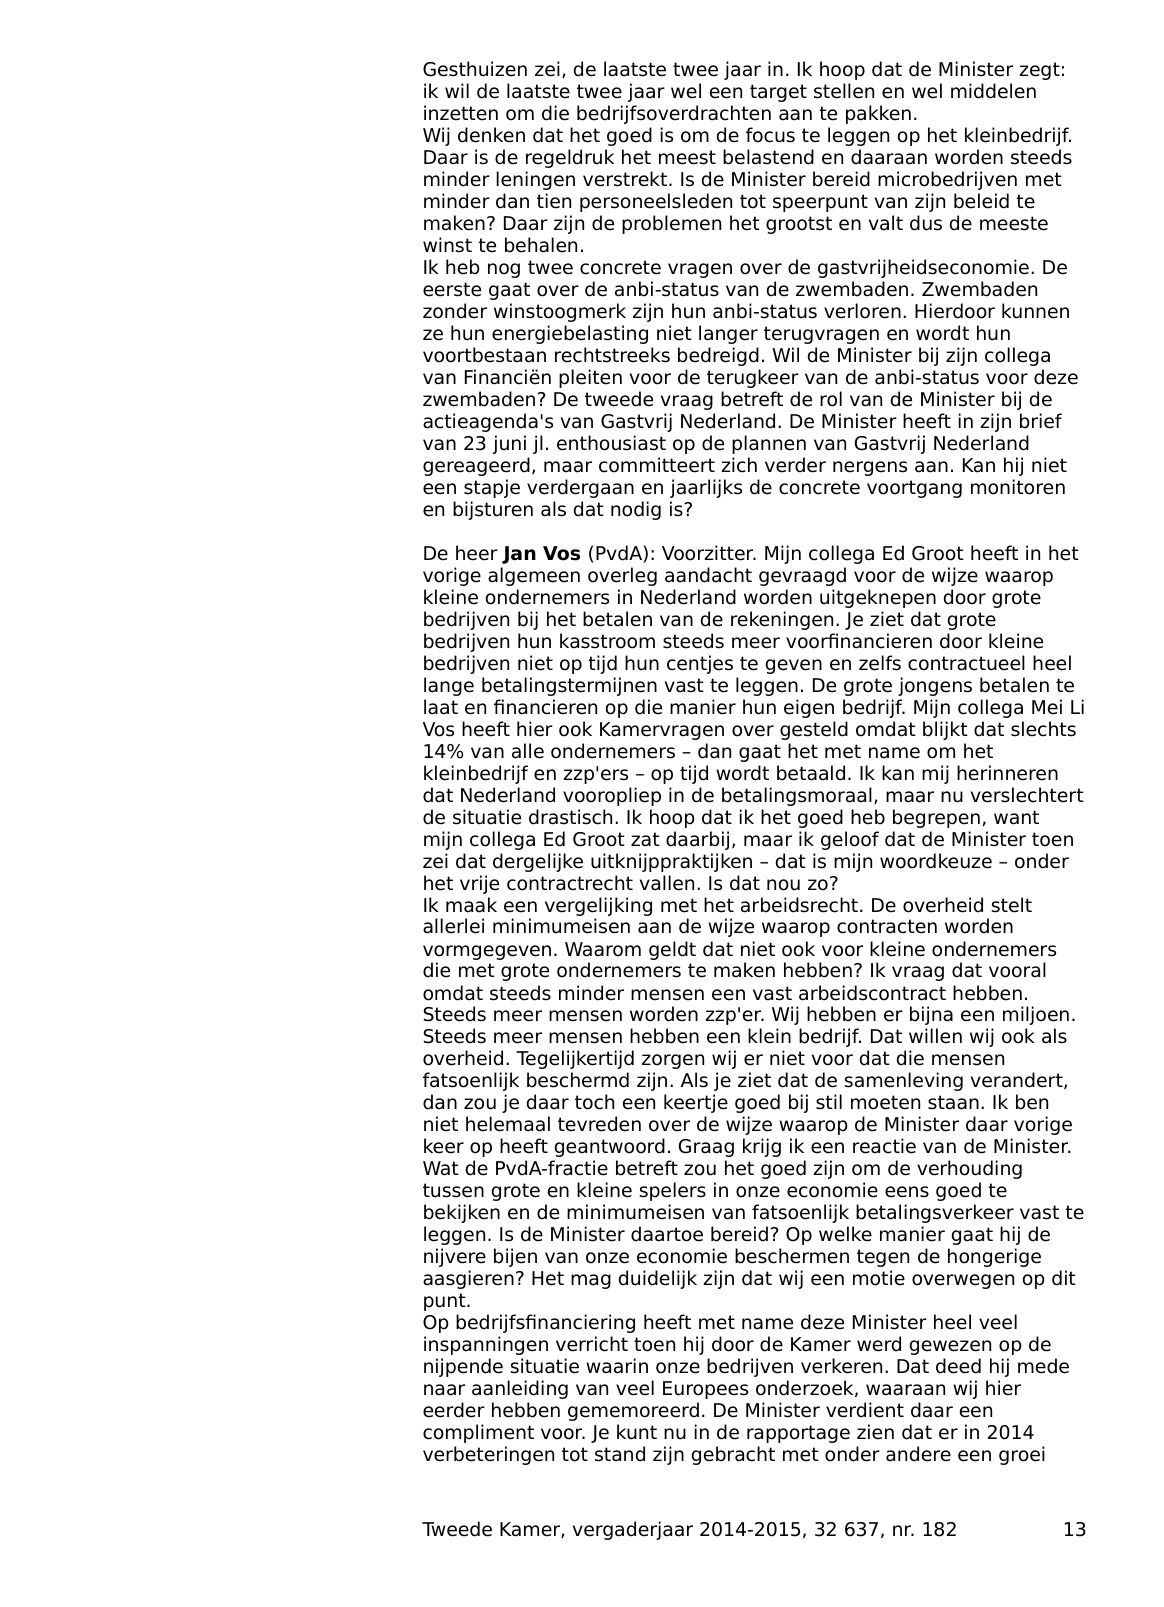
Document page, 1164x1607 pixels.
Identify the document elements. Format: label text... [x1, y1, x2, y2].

text De heer Jan Vos (PvdA): Voorzitter. Mijn collega Ed Groot heeft in het vorige algemeen overleg aandacht gevraagd voor de wijze waarop kleine ondernemers in Nederland worden uitgeknepen door grote bedrijven bij het betalen van de rekeningen. Je ziet dat grote bedrijven hun kasstroom steeds meer voorfinancieren door kleine bedrijven niet op tijd hun centjes te geven en zelfs contractueel heel lange betalingstermijnen vast te leggen. De grote jongens betalen te laat en financieren op die manier hun eigen bedrijf. Mijn collega Mei Li Vos heeft hier ook Kamervragen over gesteld omdat blijkt dat slechts 14% van alle ondernemers – dan gaat het met name om het kleinbedrijf en zzp'ers – op tijd wordt betaald. Ik kan mij herinneren dat Nederland vooropliep in de betalingsmoraal, maar nu verslechtert de situatie drastisch. Ik hoop dat ik het goed heb begrepen, want mijn collega Ed Groot zat daarbij, maar ik geloof dat de Minister toen zei dat dergelijke uitknijppraktijken – dat is mijn woordkeuze – onder het vrije contractrecht vallen. Is dat nou zo? [422, 543, 1087, 894]
text Gesthuizen zei, de laatste twee jaar in. Ik hoop dat de Minister zegt: ik wil de laatste twee jaar wel een target stellen en wel middelen inzetten om die bedrijfsoverdrachten aan te pakken. [422, 59, 1087, 125]
text Wij denken dat het goed is om de focus te leggen op het kleinbedrijf. Daar is de regeldruk het meest belastend en daaraan worden steeds minder leningen verstrekt. Is de Minister bereid microbedrijven met minder dan tien personeelsleden tot speerpunt van zijn beleid te maken? Daar zijn de problemen het grootst en valt dus de meeste winst te behalen. [422, 125, 1087, 257]
text Ik heb nog twee concrete vragen over de gastvrijheidseconomie. De eerste gaat over de anbi-status van de zwembaden. Zwembaden zonder winstoogmerk zijn hun anbi-status verloren. Hierdoor kunnen ze hun energiebelasting niet langer terugvragen en wordt hun voortbestaan rechtstreeks bedreigd. Wil de Minister bij zijn collega van Financiën pleiten voor de terugkeer van de anbi-status voor deze zwembaden? De tweede vraag betreft de rol van de Minister bij de actieagenda's van Gastvrij Nederland. De Minister heeft in zijn brief van 23 juni jl. enthousiast op de plannen van Gastvrij Nederland gereageerd, maar committeert zich verder nergens aan. Kan hij niet een stapje verdergaan en jaarlijks de concrete voortgang monitoren en bijsturen als dat nodig is? [422, 257, 1087, 521]
text Ik maak een vergelijking met het arbeidsrecht. De overheid stelt allerlei minimumeisen aan de wijze waarop contracten worden vormgegeven. Waarom geldt dat niet ook voor kleine ondernemers die met grote ondernemers te maken hebben? Ik vraag dat vooral omdat steeds minder mensen een vast arbeidscontract hebben. Steeds meer mensen worden zzp'er. Wij hebben er bijna een miljoen. Steeds meer mensen hebben een klein bedrijf. Dat willen wij ook als overheid. Tegelijkertijd zorgen wij er niet voor dat die mensen fatsoenlijk beschermd zijn. Als je ziet dat de samenleving verandert, dan zou je daar toch een keertje goed bij stil moeten staan. Ik ben niet helemaal tevreden over de wijze waarop de Minister daar vorige keer op heeft geantwoord. Graag krijg ik een reactie van de Minister. Wat de PvdA-fractie betreft zou het goed zijn om de verhouding tussen grote en kleine spelers in onze economie eens goed te bekijken en de minimumeisen van fatsoenlijk betalingsverkeer vast te leggen. Is de Minister daartoe bereid? Op welke manier gaat hij de nijvere bijen van onze economie beschermen tegen de hongerige aasgieren? Het mag duidelijk zijn dat wij een motie overwegen op dit punt. [422, 894, 1087, 1312]
text Op bedrijfsfinanciering heeft met name deze Minister heel veel inspanningen verricht toen hij door de Kamer werd gewezen op de nijpende situatie waarin onze bedrijven verkeren. Dat deed hij mede naar aanleiding van veel Europees onderzoek, waaraan wij hier eerder hebben gememoreerd. De Minister verdient daar een compliment voor. Je kunt nu in de rapportage zien dat er in 2014 verbeteringen tot stand zijn gebracht met onder andere een groei [422, 1312, 1087, 1466]
